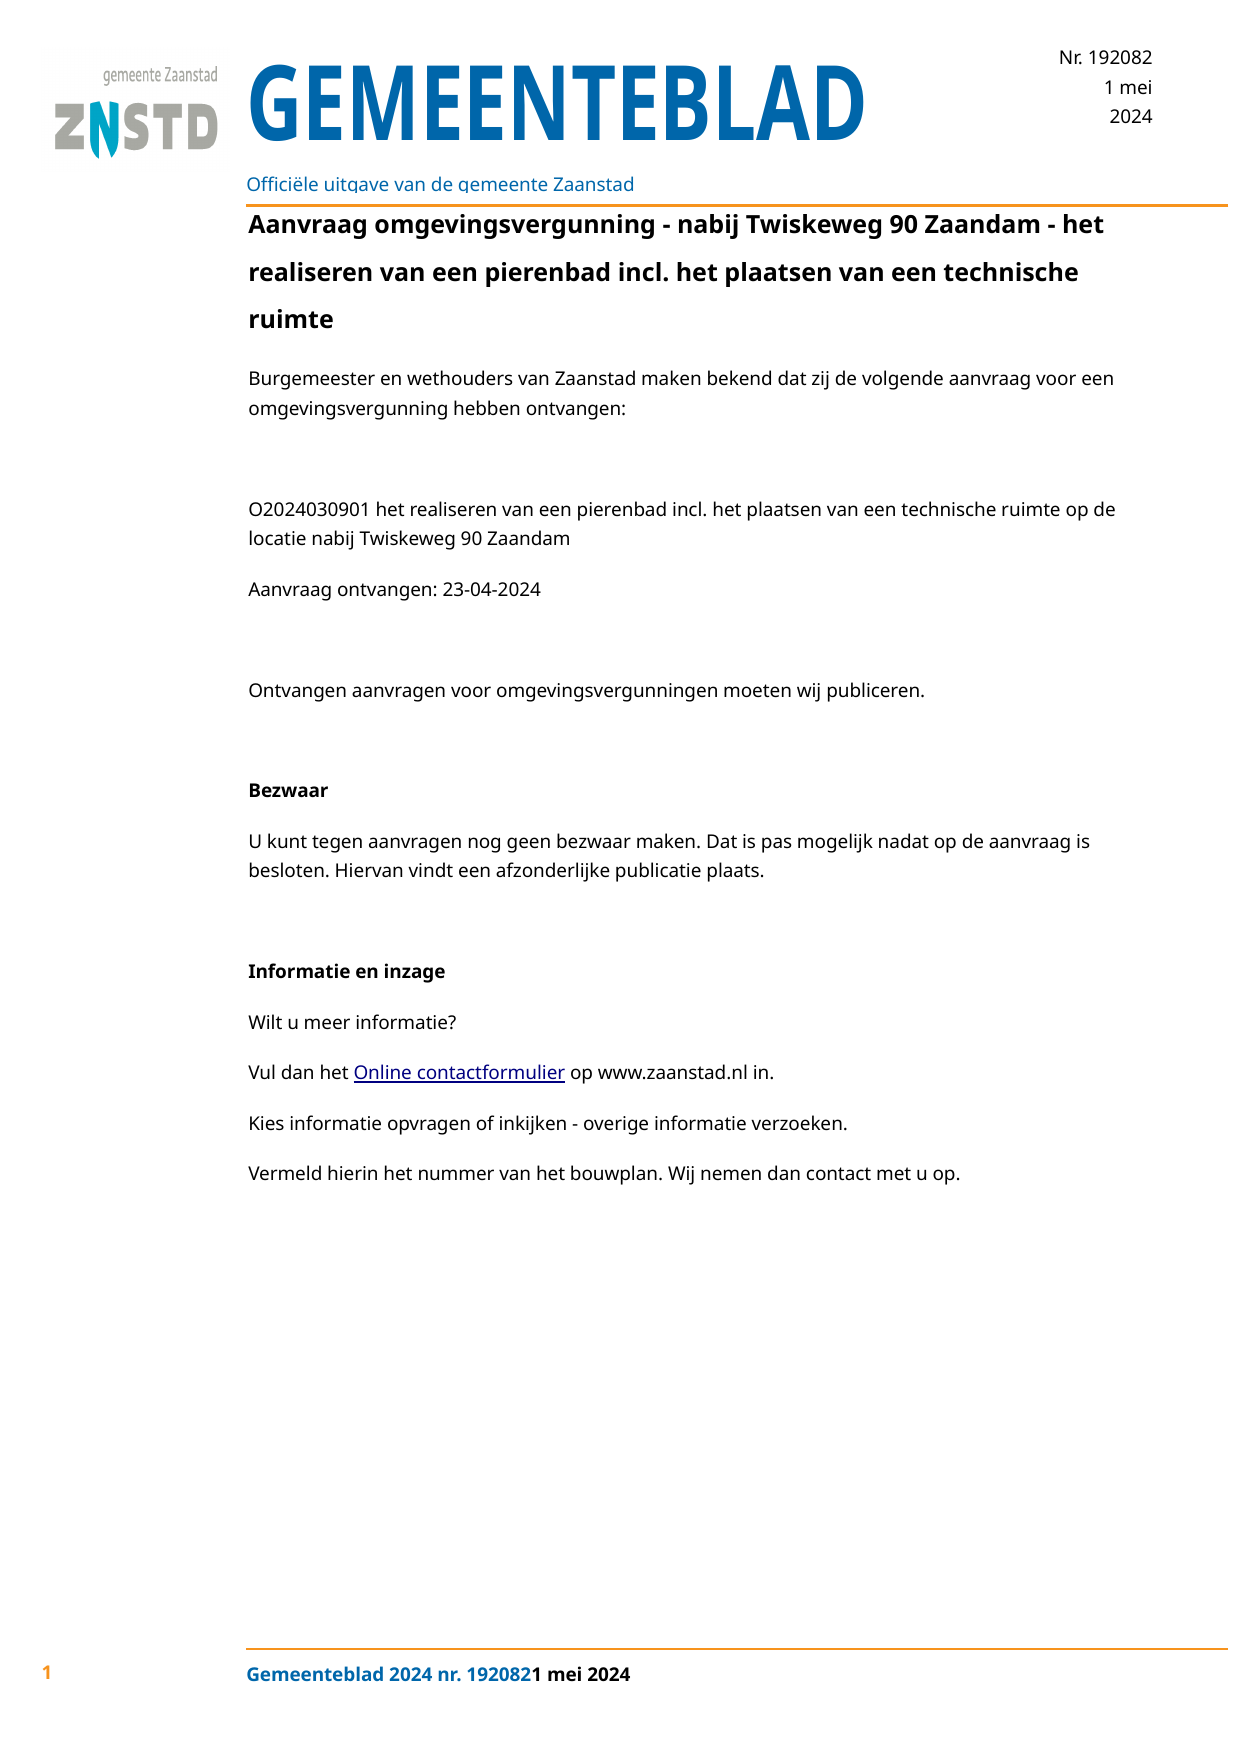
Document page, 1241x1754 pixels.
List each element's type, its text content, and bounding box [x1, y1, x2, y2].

text Wilt u meer informatie? [248, 1009, 1152, 1034]
text Informatie en inzage [248, 958, 1152, 984]
text Burgemeester en wethouders van Zaanstad maken bekend dat zij de volgende aanvraag voor een omgevingsvergunning hebben ontvangen: [248, 366, 1152, 421]
text Aanvraag ontvangen: 23-04-2024 [248, 576, 1152, 602]
text Vul dan het Online contactformulier op www.zaanstad.nl in. [248, 1059, 1152, 1085]
text Vermeld hierin het nummer van het bouwplan. Wij nemen dan contact met u op. [248, 1160, 1152, 1186]
text Aanvraag omgevingsvergunning - nabij Twiskeweg 90 Zaandam - het realiseren van een pierenbad incl. het plaatsen van een technische ruimte [248, 207, 1152, 336]
picture [41, 47, 231, 172]
text Kies informatie opvragen of inkijken - overige informatie verzoeken. [248, 1110, 1152, 1135]
text Bezwaar [248, 778, 1152, 803]
text U kunt tegen aanvragen nog geen bezwaar maken. Dat is pas mogelijk nadat op de aanvraag is besloten. Hiervan vindt een afzonderlijke publicatie plaats. [248, 828, 1152, 883]
text O2024030901 het realiseren van een pierenbad incl. het plaatsen van een technische ruimte op de locatie nabij Twiskeweg 90 Zaandam [248, 496, 1152, 551]
text Ontvangen aanvragen voor omgevingsvergunningen moeten wij publiceren. [248, 677, 1152, 702]
